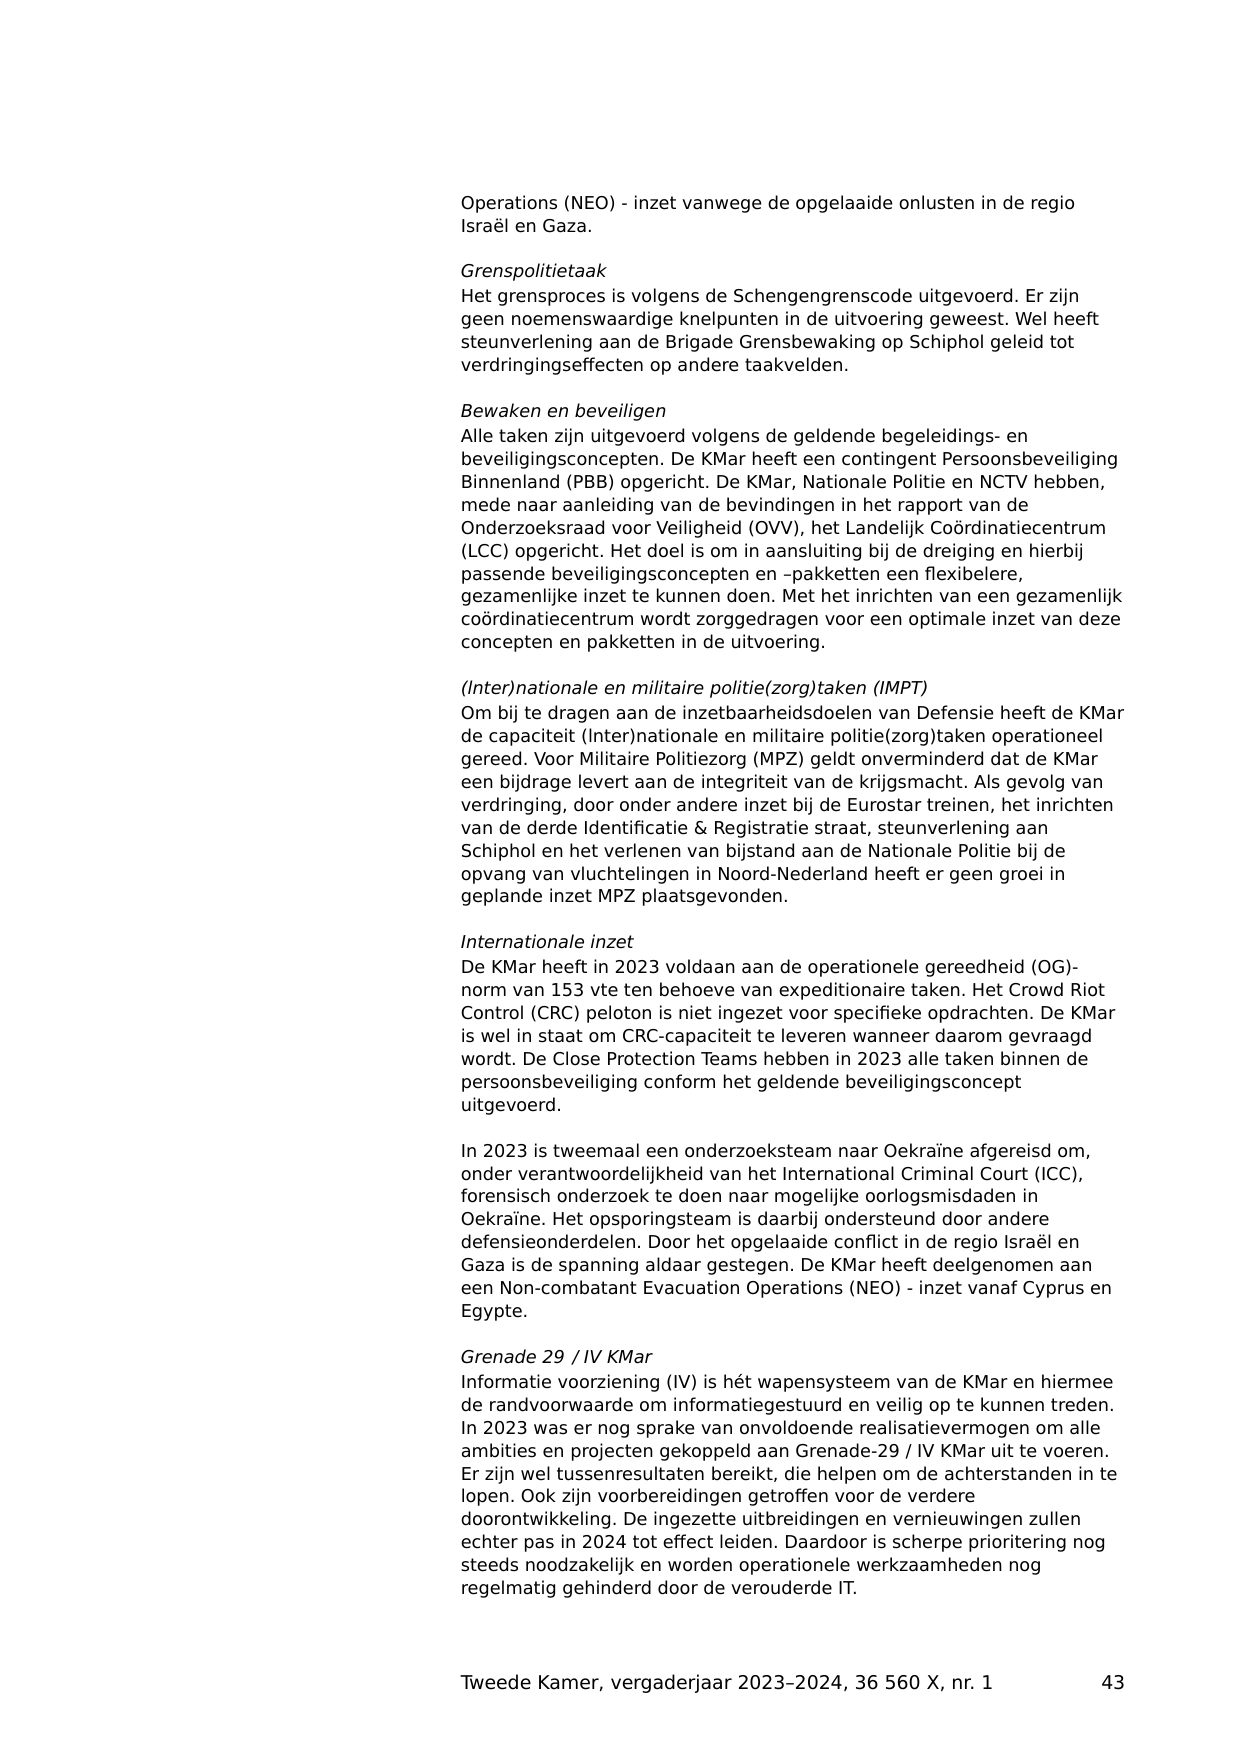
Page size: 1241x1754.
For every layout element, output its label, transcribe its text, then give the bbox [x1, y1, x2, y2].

text Grenspolitietaak [461, 259, 1125, 282]
text In 2023 is tweemaal een onderzoeksteam naar Oekraïne afgereisd om, onder verantwoordelijkheid van het International Criminal Court (ICC), forensisch onderzoek te doen naar mogelijke oorlogsmisdaden in Oekraïne. Het opsporingsteam is daarbij ondersteund door andere defensieonderdelen. Door het opgelaaide conflict in de regio Israël en Gaza is de spanning aldaar gestegen. De KMar heeft deelgenomen aan een Non-combatant Evacuation Operations (NEO) - inzet vanaf Cyprus en Egypte. [461, 1139, 1125, 1322]
text De KMar heeft in 2023 voldaan aan de operationele gereedheid (OG)-norm van 153 vte ten behoeve van expeditionaire taken. Het Crowd Riot Control (CRC) peloton is niet ingezet voor specifieke opdrachten. De KMar is wel in staat om CRC-capaciteit te leveren wanneer daarom gevraagd wordt. De Close Protection Teams hebben in 2023 alle taken binnen de persoonsbeveiliging conform het geldende beveiligingsconcept uitgevoerd. [461, 955, 1125, 1116]
text Informatie voorziening (IV) is hét wapensysteem van de KMar en hiermee de randvoorwaarde om informatiegestuurd en veilig op te kunnen treden. In 2023 was er nog sprake van onvoldoende realisatievermogen om alle ambities en projecten gekoppeld aan Grenade-29 / IV KMar uit te voeren. Er zijn wel tussenresultaten bereikt, die helpen om de achterstanden in te lopen. Ook zijn voorbereidingen getroffen voor de verdere doorontwikkeling. De ingezette uitbreidingen en vernieuwingen zullen echter pas in 2024 tot effect leiden. Daardoor is scherpe prioritering nog steeds noodzakelijk en worden operationele werkzaamheden nog regelmatig gehinderd door de verouderde IT. [461, 1370, 1125, 1599]
text Operations (NEO) - inzet vanwege de opgelaaide onlusten in de regio Israël en Gaza. [461, 191, 1125, 237]
text Bewaken en beveiligen [461, 399, 1125, 422]
text (lnter)nationale en militaire politie(zorg)taken (IMPT) [461, 676, 1125, 699]
text Om bij te dragen aan de inzetbaarheidsdoelen van Defensie heeft de KMar de capaciteit (lnter)nationale en militaire politie(zorg)taken operationeel gereed. Voor Militaire Politiezorg (MPZ) geldt onverminderd dat de KMar een bijdrage levert aan de integriteit van de krijgsmacht. Als gevolg van verdringing, door onder andere inzet bij de Eurostar treinen, het inrichten van de derde Identificatie & Registratie straat, steunverlening aan Schiphol en het verlenen van bijstand aan de Nationale Politie bij de opvang van vluchtelingen in Noord-Nederland heeft er geen groei in geplande inzet MPZ plaatsgevonden. [461, 701, 1125, 907]
text Internationale inzet [461, 930, 1125, 953]
text Het grensproces is volgens de Schengengrenscode uitgevoerd. Er zijn geen noemenswaardige knelpunten in de uitvoering geweest. Wel heeft steunverlening aan de Brigade Grensbewaking op Schiphol geleid tot verdringingseffecten op andere taakvelden. [461, 284, 1125, 376]
text Alle taken zijn uitgevoerd volgens de geldende begeleidings- en beveiligingsconcepten. De KMar heeft een contingent Persoonsbeveiliging Binnenland (PBB) opgericht. De KMar, Nationale Politie en NCTV hebben, mede naar aanleiding van de bevindingen in het rapport van de Onderzoeksraad voor Veiligheid (OVV), het Landelijk Coördinatiecentrum (LCC) opgericht. Het doel is om in aansluiting bij de dreiging en hierbij passende beveiligingsconcepten en –pakketten een flexibelere, gezamenlijke inzet te kunnen doen. Met het inrichten van een gezamenlijk coördinatiecentrum wordt zorggedragen voor een optimale inzet van deze concepten en pakketten in de uitvoering. [461, 424, 1125, 653]
text Grenade 29 / IV KMar [461, 1345, 1125, 1368]
